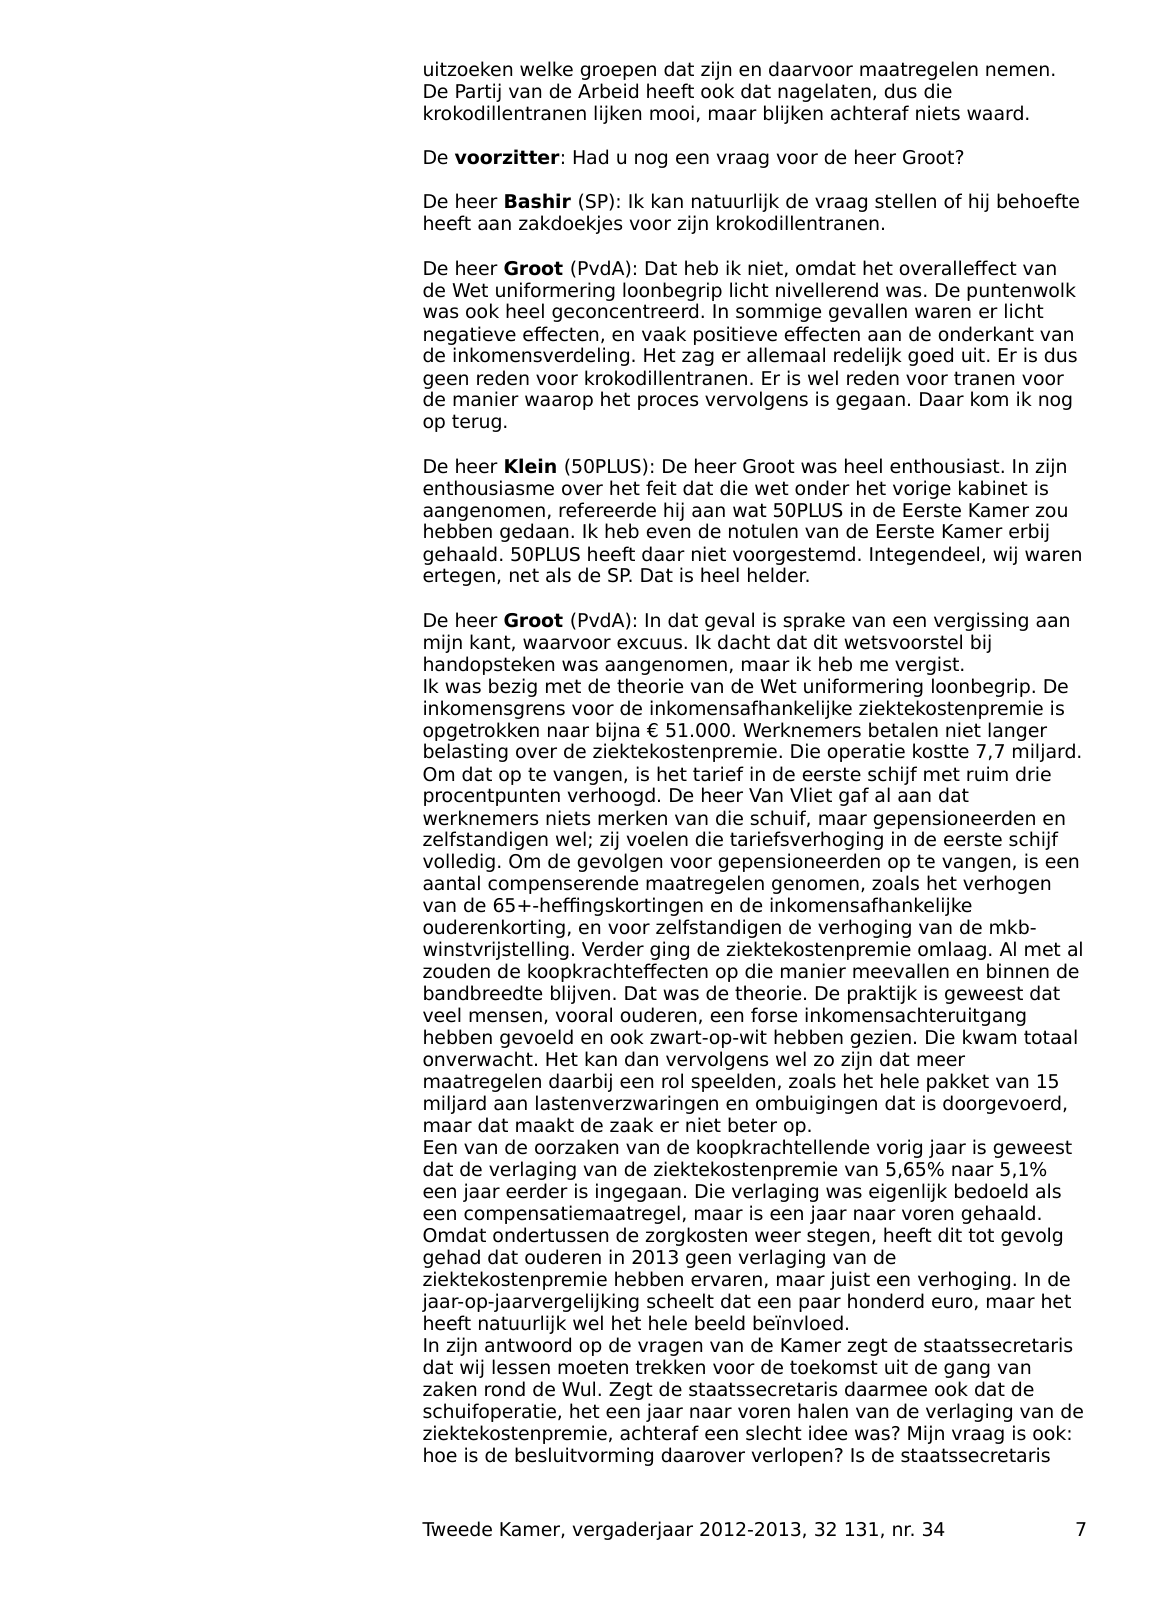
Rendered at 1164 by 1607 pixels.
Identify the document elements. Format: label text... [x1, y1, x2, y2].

text In zijn antwoord op de vragen van de Kamer zegt de staatssecretaris dat wij lessen moeten trekken voor de toekomst uit de gang van zaken rond de Wul. Zegt de staatssecretaris daarmee ook dat de schuifoperatie, het een jaar naar voren halen van de verlaging van de ziektekostenpremie, achteraf een slecht idee was? Mijn vraag is ook: hoe is de besluitvorming daarover verlopen? Is de staatssecretaris [422, 1335, 1087, 1467]
text De heer Klein (50PLUS): De heer Groot was heel enthousiast. In zijn enthousiasme over het feit dat die wet onder het vorige kabinet is aangenomen, refereerde hij aan wat 50PLUS in de Eerste Kamer zou hebben gedaan. Ik heb even de notulen van de Eerste Kamer erbij gehaald. 50PLUS heeft daar niet voorgestemd. Integendeel, wij waren ertegen, net als de SP. Dat is heel helder. [422, 456, 1087, 587]
text De heer Groot (PvdA): Dat heb ik niet, omdat het overalleffect van de Wet uniformering loonbegrip licht nivellerend was. De puntenwolk was ook heel geconcentreerd. In sommige gevallen waren er licht negatieve effecten, en vaak positieve effecten aan de onderkant van de inkomensverdeling. Het zag er allemaal redelijk goed uit. Er is dus geen reden voor krokodillentranen. Er is wel reden voor tranen voor de manier waarop het proces vervolgens is gegaan. Daar kom ik nog op terug. [422, 257, 1087, 433]
text De heer Bashir (SP): Ik kan natuurlijk de vraag stellen of hij behoefte heeft aan zakdoekjes voor zijn krokodillentranen. [422, 191, 1087, 235]
text De heer Groot (PvdA): In dat geval is sprake van een vergissing aan mijn kant, waarvoor excuus. Ik dacht dat dit wetsvoorstel bij handopsteken was aangenomen, maar ik heb me vergist. [422, 609, 1087, 676]
text uitzoeken welke groepen dat zijn en daarvoor maatregelen nemen. De Partij van de Arbeid heeft ook dat nagelaten, dus die krokodillentranen lijken mooi, maar blijken achteraf niets waard. [422, 59, 1087, 125]
text De voorzitter: Had u nog een vraag voor de heer Groot? [422, 147, 1087, 169]
text Ik was bezig met de theorie van de Wet uniformering loonbegrip. De inkomensgrens voor de inkomensafhankelijke ziektekostenpremie is opgetrokken naar bijna € 51.000. Werknemers betalen niet langer belasting over de ziektekostenpremie. Die operatie kostte 7,7 miljard. Om dat op te vangen, is het tarief in de eerste schijf met ruim drie procentpunten verhoogd. De heer Van Vliet gaf al aan dat werknemers niets merken van die schuif, maar gepensioneerden en zelfstandigen wel; zij voelen die tariefsverhoging in de eerste schijf volledig. Om de gevolgen voor gepensioneerden op te vangen, is een aantal compenserende maatregelen genomen, zoals het verhogen van de 65+-heffingskortingen en de inkomensafhankelijke ouderenkorting, en voor zelfstandigen de verhoging van de mkb-winstvrijstelling. Verder ging de ziektekostenpremie omlaag. Al met al zouden de koopkrachteffecten op die manier meevallen en binnen de bandbreedte blijven. Dat was de theorie. De praktijk is geweest dat veel mensen, vooral ouderen, een forse inkomensachteruitgang hebben gevoeld en ook zwart-op-wit hebben gezien. Die kwam totaal onverwacht. Het kan dan vervolgens wel zo zijn dat meer maatregelen daarbij een rol speelden, zoals het hele pakket van 15 miljard aan lastenverzwaringen en ombuigingen dat is doorgevoerd, maar dat maakt de zaak er niet beter op. [422, 676, 1087, 1137]
text Een van de oorzaken van de koopkrachtellende vorig jaar is geweest dat de verlaging van de ziektekostenpremie van 5,65% naar 5,1% een jaar eerder is ingegaan. Die verlaging was eigenlijk bedoeld als een compensatiemaatregel, maar is een jaar naar voren gehaald. Omdat ondertussen de zorgkosten weer stegen, heeft dit tot gevolg gehad dat ouderen in 2013 geen verlaging van de ziektekostenpremie hebben ervaren, maar juist een verhoging. In de jaar-op-jaarvergelijking scheelt dat een paar honderd euro, maar het heeft natuurlijk wel het hele beeld beïnvloed. [422, 1137, 1087, 1335]
